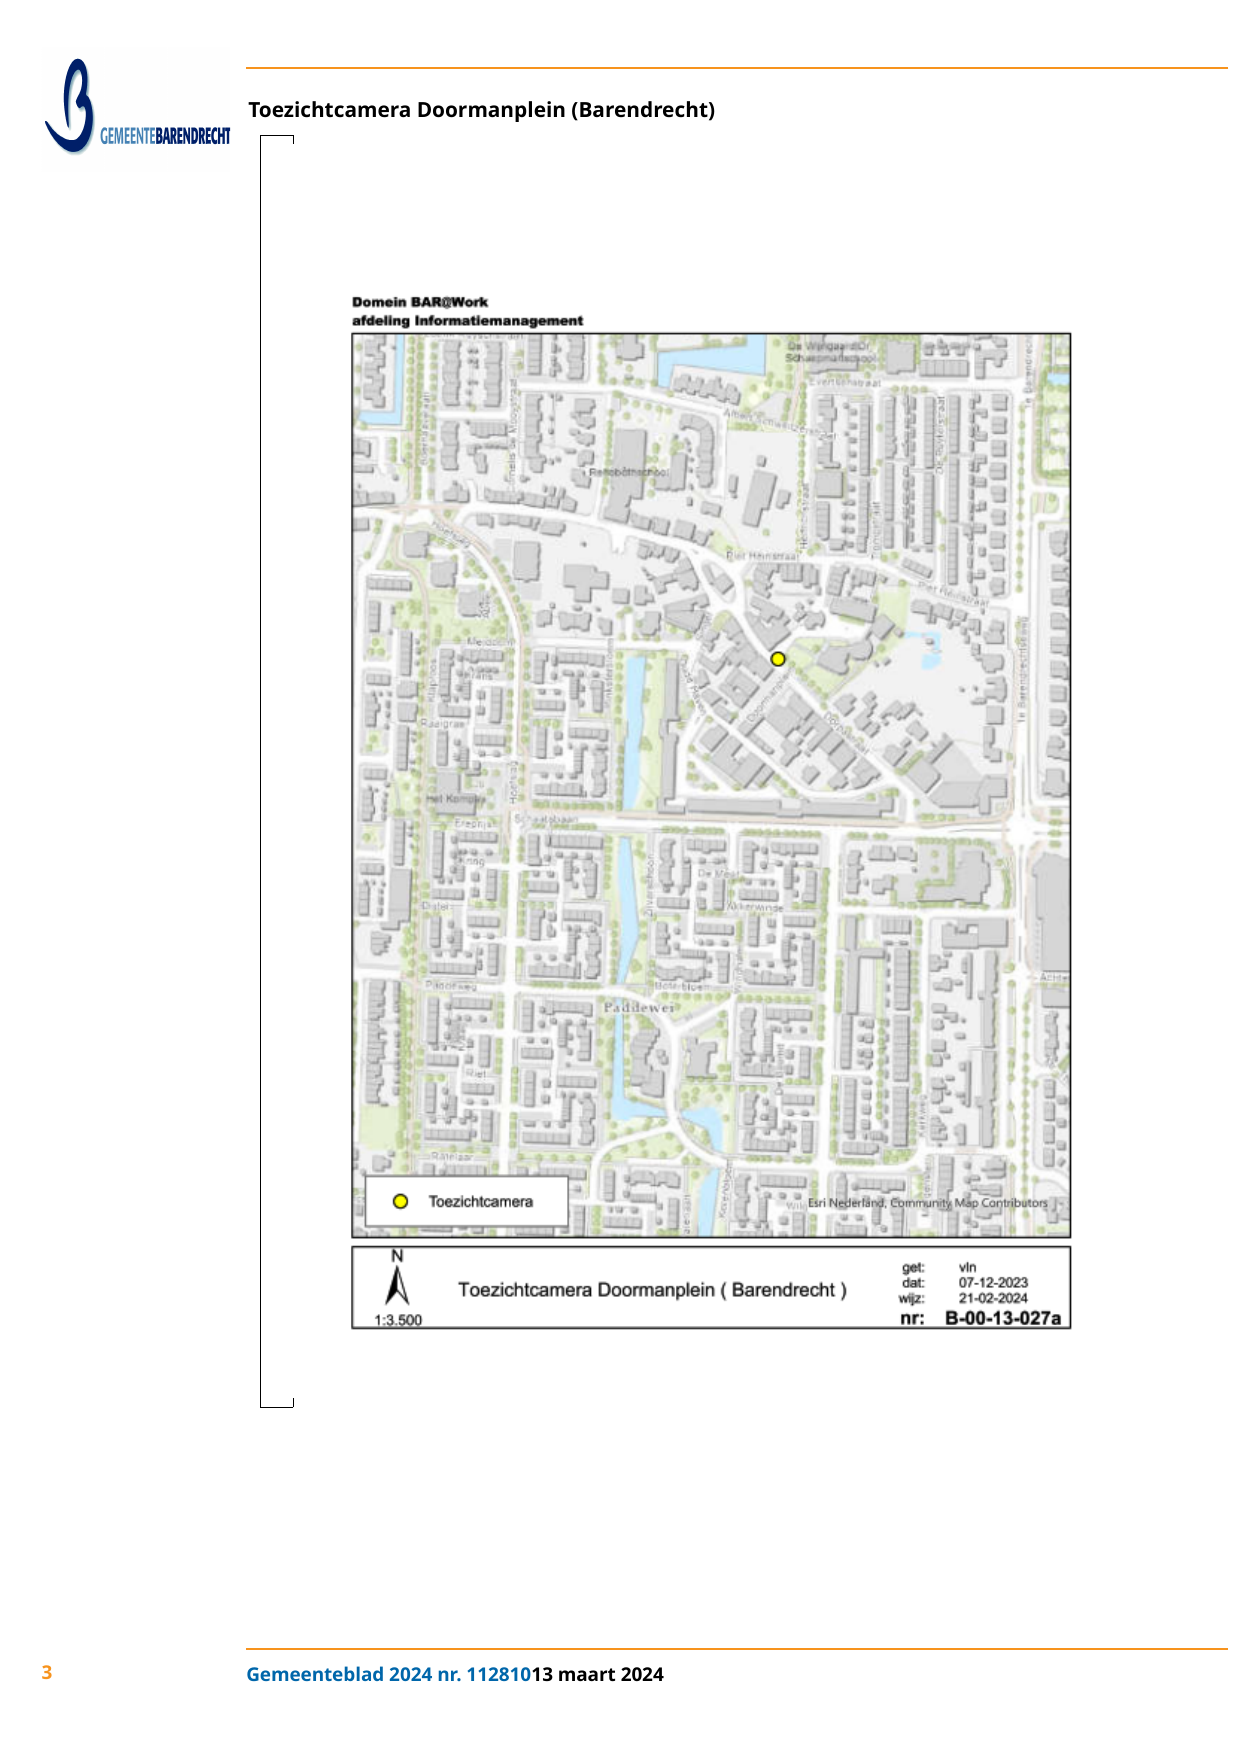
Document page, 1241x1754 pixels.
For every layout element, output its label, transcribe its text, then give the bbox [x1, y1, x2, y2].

picture [41, 47, 231, 172]
text Toezichtcamera Doormanplein (Barendrecht) [248, 95, 1152, 123]
picture [268, 144, 1155, 1398]
